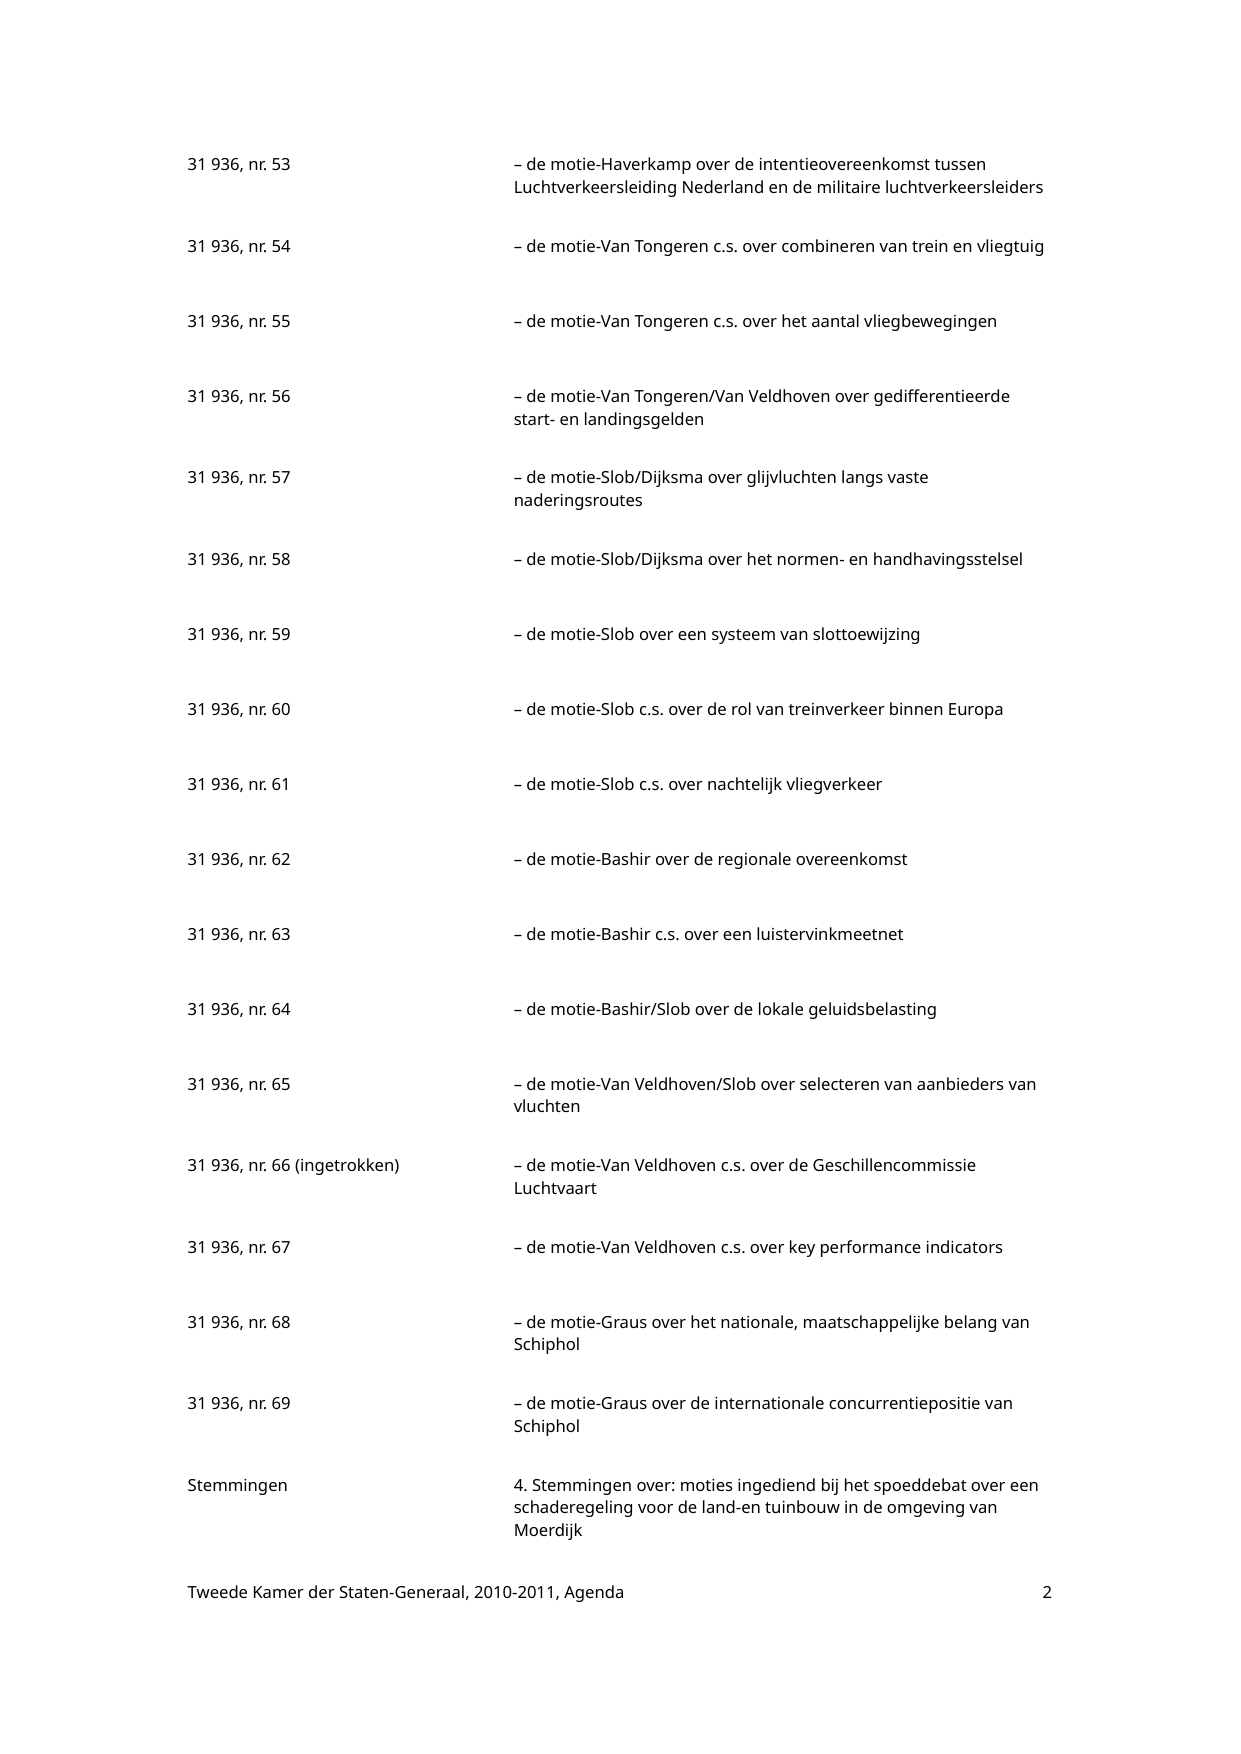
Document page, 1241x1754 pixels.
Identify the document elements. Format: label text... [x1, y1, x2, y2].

table_cell 31 936, nr. 59 [188, 619, 490, 694]
table_cell 31 936, nr. 66 (ingetrokken) [188, 1151, 490, 1232]
table_cell – de motie-Bashir c.s. over een luistervinkmeetnet [510, 919, 1053, 994]
table_cell 31 936, nr. 61 [188, 769, 490, 844]
table_cell 31 936, nr. 53 [188, 150, 490, 231]
table_cell [490, 844, 510, 919]
table_cell [490, 694, 510, 769]
table_cell 31 936, nr. 67 [188, 1232, 490, 1307]
table_cell [490, 306, 510, 381]
table_cell – de motie-Slob c.s. over de rol van treinverkeer binnen Europa [510, 694, 1053, 769]
table_cell – de motie-Slob/Dijksma over glijvluchten langs vaste naderingsroutes [510, 463, 1053, 544]
table_cell 31 936, nr. 60 [188, 694, 490, 769]
table_cell – de motie-Graus over de internationale concurrentiepositie van Schiphol [510, 1389, 1053, 1470]
table_cell – de motie-Van Tongeren c.s. over combineren van trein en vliegtuig [510, 231, 1053, 306]
table_cell – de motie-Graus over het nationale, maatschappelijke belang van Schiphol [510, 1307, 1053, 1389]
table_cell [490, 769, 510, 844]
table_cell 31 936, nr. 54 [188, 231, 490, 306]
table_cell 31 936, nr. 64 [188, 994, 490, 1069]
table_cell [490, 1307, 510, 1389]
table_cell [490, 619, 510, 694]
table_cell [490, 381, 510, 463]
table_cell [490, 1232, 510, 1307]
table_cell – de motie-Van Veldhoven/Slob over selecteren van aanbieders van vluchten [510, 1069, 1053, 1151]
table_cell [490, 1151, 510, 1232]
table_cell – de motie-Van Tongeren c.s. over het aantal vliegbewegingen [510, 306, 1053, 381]
table_cell 31 936, nr. 57 [188, 463, 490, 544]
table_cell 31 936, nr. 63 [188, 919, 490, 994]
table_cell 31 936, nr. 55 [188, 306, 490, 381]
table_cell [490, 1470, 510, 1545]
table_cell [490, 994, 510, 1069]
table_cell 4. Stemmingen over: moties ingediend bij het spoeddebat over een schaderegeling voor de land-en tuinbouw in de omgeving van Moerdijk [510, 1470, 1053, 1545]
table_cell – de motie-Van Tongeren/Van Veldhoven over gedifferentieerde start- en landingsgelden [510, 381, 1053, 463]
table_cell 31 936, nr. 58 [188, 544, 490, 619]
table_cell – de motie-Slob over een systeem van slottoewijzing [510, 619, 1053, 694]
table_cell [490, 1069, 510, 1151]
table_cell – de motie-Slob c.s. over nachtelijk vliegverkeer [510, 769, 1053, 844]
table_cell [490, 150, 510, 231]
table_cell 31 936, nr. 68 [188, 1307, 490, 1389]
table_cell [490, 919, 510, 994]
table_cell – de motie-Van Veldhoven c.s. over de Geschillencommissie Luchtvaart [510, 1151, 1053, 1232]
table_cell – de motie-Haverkamp over de intentieovereenkomst tussen Luchtverkeersleiding Nederland en de militaire luchtverkeersleiders [510, 150, 1053, 231]
table_cell – de motie-Bashir/Slob over de lokale geluidsbelasting [510, 994, 1053, 1069]
table_cell Stemmingen [188, 1470, 490, 1545]
table_cell 31 936, nr. 56 [188, 381, 490, 463]
table_cell – de motie-Bashir over de regionale overeenkomst [510, 844, 1053, 919]
table_cell [490, 231, 510, 306]
table_cell – de motie-Van Veldhoven c.s. over key performance indicators [510, 1232, 1053, 1307]
table_cell 31 936, nr. 69 [188, 1389, 490, 1470]
table_cell 31 936, nr. 62 [188, 844, 490, 919]
table_cell [490, 1389, 510, 1470]
table_cell 31 936, nr. 65 [188, 1069, 490, 1151]
table_cell [490, 463, 510, 544]
table_cell [490, 544, 510, 619]
table_cell – de motie-Slob/Dijksma over het normen- en handhavingsstelsel [510, 544, 1053, 619]
